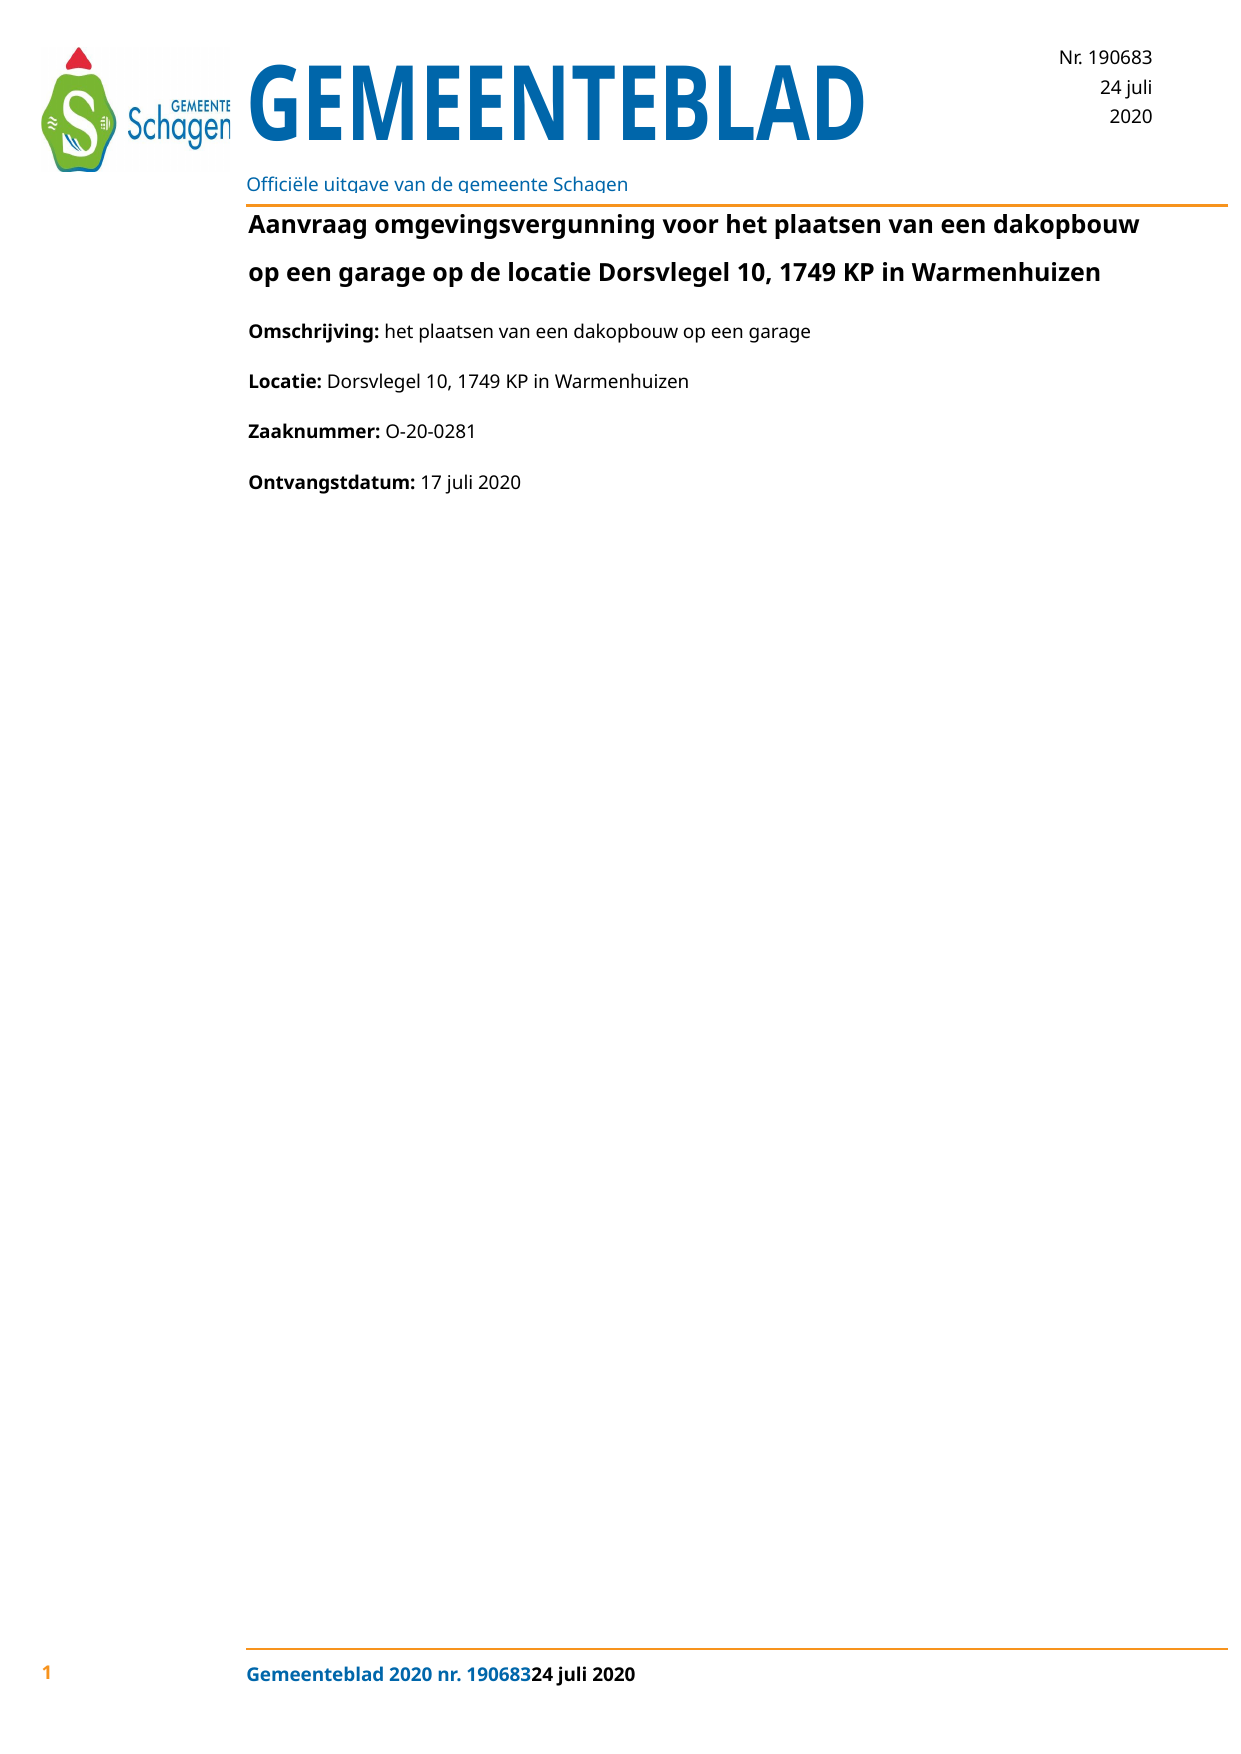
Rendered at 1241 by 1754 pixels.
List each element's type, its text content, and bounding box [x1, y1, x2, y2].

text Locatie: Dorsvlegel 10, 1749 KP in Warmenhuizen [248, 368, 1152, 394]
text Ontvangstdatum: 17 juli 2020 [248, 469, 1152, 495]
picture [41, 47, 231, 172]
text Zaaknummer: O-20-0281 [248, 419, 1152, 444]
text Aanvraag omgevingsvergunning voor het plaatsen van een dakopbouw op een garage op de locatie Dorsvlegel 10, 1749 KP in Warmenhuizen [248, 207, 1152, 288]
text Omschrijving: het plaatsen van een dakopbouw op een garage [248, 318, 1152, 344]
